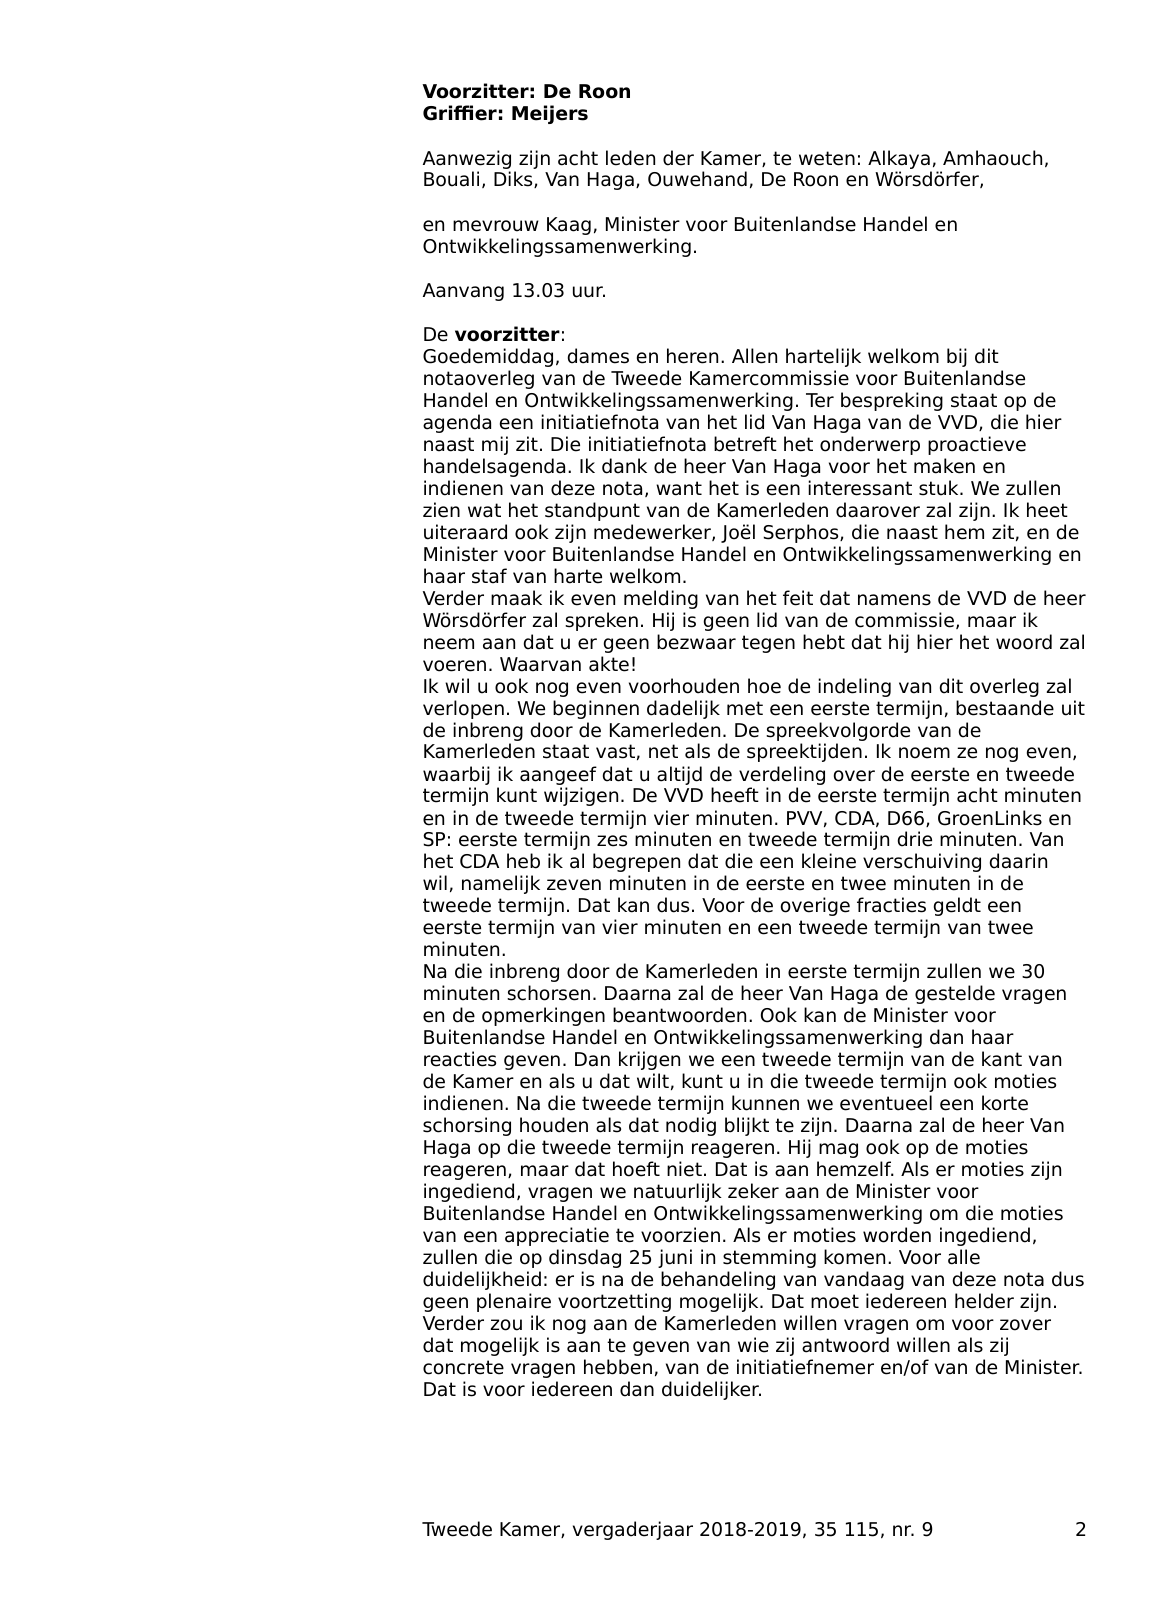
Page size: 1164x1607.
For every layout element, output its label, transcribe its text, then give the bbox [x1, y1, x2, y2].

text Verder maak ik even melding van het feit dat namens de VVD de heer Wörsdörfer zal spreken. Hij is geen lid van de commissie, maar ik neem aan dat u er geen bezwaar tegen hebt dat hij hier het woord zal voeren. Waarvan akte! [422, 588, 1087, 676]
text Verder zou ik nog aan de Kamerleden willen vragen om voor zover dat mogelijk is aan te geven van wie zij antwoord willen als zij concrete vragen hebben, van de initiatiefnemer en/of van de Minister. Dat is voor iedereen dan duidelijker. [422, 1313, 1087, 1401]
text Goedemiddag, dames en heren. Allen hartelijk welkom bij dit notaoverleg van de Tweede Kamercommissie voor Buitenlandse Handel en Ontwikkelingssamenwerking. Ter bespreking staat op de agenda een initiatiefnota van het lid Van Haga van de VVD, die hier naast mij zit. Die initiatiefnota betreft het onderwerp proactieve handelsagenda. Ik dank de heer Van Haga voor het maken en indienen van deze nota, want het is een interessant stuk. We zullen zien wat het standpunt van de Kamerleden daarover zal zijn. Ik heet uiteraard ook zijn medewerker, Joël Serphos, die naast hem zit, en de Minister voor Buitenlandse Handel en Ontwikkelingssamenwerking en haar staf van harte welkom. [422, 346, 1087, 588]
text Aanwezig zijn acht leden der Kamer, te weten: Alkaya, Amhaouch, Bouali, Diks, Van Haga, Ouwehand, De Roon en Wörsdörfer, [422, 147, 1087, 191]
text en mevrouw Kaag, Minister voor Buitenlandse Handel en Ontwikkelingssamenwerking. [422, 213, 1087, 257]
text Aanvang 13.03 uur. [422, 280, 1087, 302]
text Voorzitter: De Roon [422, 81, 1087, 103]
text Griffier: Meijers [422, 103, 1087, 125]
text Na die inbreng door de Kamerleden in eerste termijn zullen we 30 minuten schorsen. Daarna zal de heer Van Haga de gestelde vragen en de opmerkingen beantwoorden. Ook kan de Minister voor Buitenlandse Handel en Ontwikkelingssamenwerking dan haar reacties geven. Dan krijgen we een tweede termijn van de kant van de Kamer en als u dat wilt, kunt u in die tweede termijn ook moties indienen. Na die tweede termijn kunnen we eventueel een korte schorsing houden als dat nodig blijkt te zijn. Daarna zal de heer Van Haga op die tweede termijn reageren. Hij mag ook op de moties reageren, maar dat hoeft niet. Dat is aan hemzelf. Als er moties zijn ingediend, vragen we natuurlijk zeker aan de Minister voor Buitenlandse Handel en Ontwikkelingssamenwerking om die moties van een appreciatie te voorzien. Als er moties worden ingediend, zullen die op dinsdag 25 juni in stemming komen. Voor alle duidelijkheid: er is na de behandeling van vandaag van deze nota dus geen plenaire voortzetting mogelijk. Dat moet iedereen helder zijn. [422, 961, 1087, 1313]
text De voorzitter: [422, 324, 1087, 346]
text Ik wil u ook nog even voorhouden hoe de indeling van dit overleg zal verlopen. We beginnen dadelijk met een eerste termijn, bestaande uit de inbreng door de Kamerleden. De spreekvolgorde van de Kamerleden staat vast, net als de spreektijden. Ik noem ze nog even, waarbij ik aangeef dat u altijd de verdeling over de eerste en tweede termijn kunt wijzigen. De VVD heeft in de eerste termijn acht minuten en in de tweede termijn vier minuten. PVV, CDA, D66, GroenLinks en SP: eerste termijn zes minuten en tweede termijn drie minuten. Van het CDA heb ik al begrepen dat die een kleine verschuiving daarin wil, namelijk zeven minuten in de eerste en twee minuten in de tweede termijn. Dat kan dus. Voor de overige fracties geldt een eerste termijn van vier minuten en een tweede termijn van twee minuten. [422, 676, 1087, 961]
